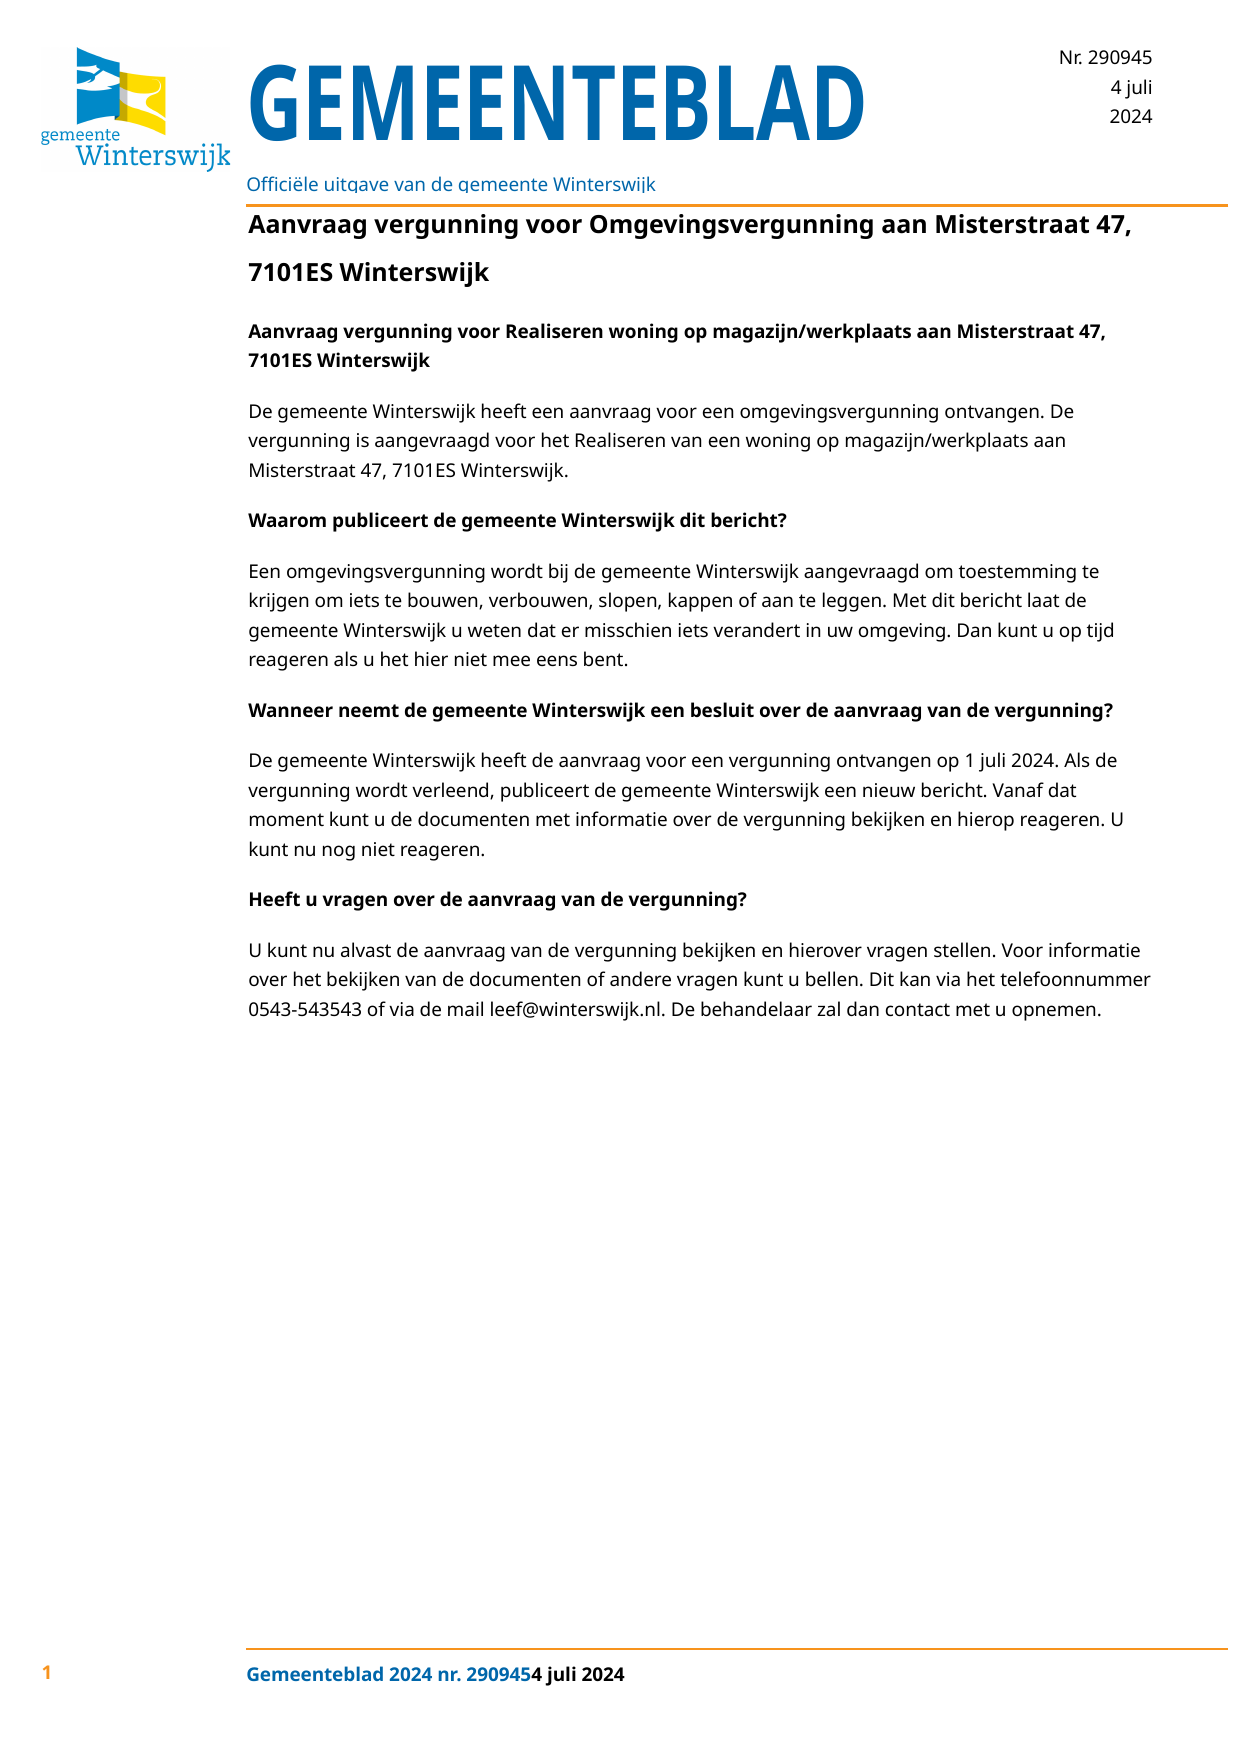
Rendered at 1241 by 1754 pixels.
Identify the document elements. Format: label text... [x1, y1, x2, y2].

text De gemeente Winterswijk heeft een aanvraag voor een omgevingsvergunning ontvangen. De vergunning is aangevraagd voor het Realiseren van een woning op magazijn/werkplaats aan Misterstraat 47, 7101ES Winterswijk. [248, 398, 1152, 483]
text Aanvraag vergunning voor Omgevingsvergunning aan Misterstraat 47, 7101ES Winterswijk [248, 207, 1152, 288]
text De gemeente Winterswijk heeft de aanvraag voor een vergunning ontvangen op 1 juli 2024. Als de vergunning wordt verleend, publiceert de gemeente Winterswijk een nieuw bericht. Vanaf dat moment kunt u de documenten met informatie over de vergunning bekijken en hierop reageren. U kunt nu nog niet reageren. [248, 747, 1152, 862]
text Aanvraag vergunning voor Realiseren woning op magazijn/werkplaats aan Misterstraat 47, 7101ES Winterswijk [248, 318, 1152, 373]
text Een omgevingsvergunning wordt bij de gemeente Winterswijk aangevraagd om toestemming te krijgen om iets te bouwen, verbouwen, slopen, kappen of aan te leggen. Met dit bericht laat de gemeente Winterswijk u weten dat er misschien iets verandert in uw omgeving. Dan kunt u op tijd reageren als u het hier niet mee eens bent. [248, 558, 1152, 672]
picture [225, 153, 231, 162]
text Wanneer neemt de gemeente Winterswijk een besluit over de aanvraag van de vergunning? [248, 697, 1152, 723]
picture [41, 47, 231, 172]
text U kunt nu alvast de aanvraag van de vergunning bekijken en hierover vragen stellen. Voor informatie over het bekijken van de documenten of andere vragen kunt u bellen. Dit kan via het telefoonnummer 0543-543543 of via de mail leef@winterswijk.nl. De behandelaar zal dan contact met u opnemen. [248, 937, 1152, 1022]
text Heeft u vragen over de aanvraag van de vergunning? [248, 887, 1152, 912]
text Waarom publiceert de gemeente Winterswijk dit bericht? [248, 507, 1152, 533]
